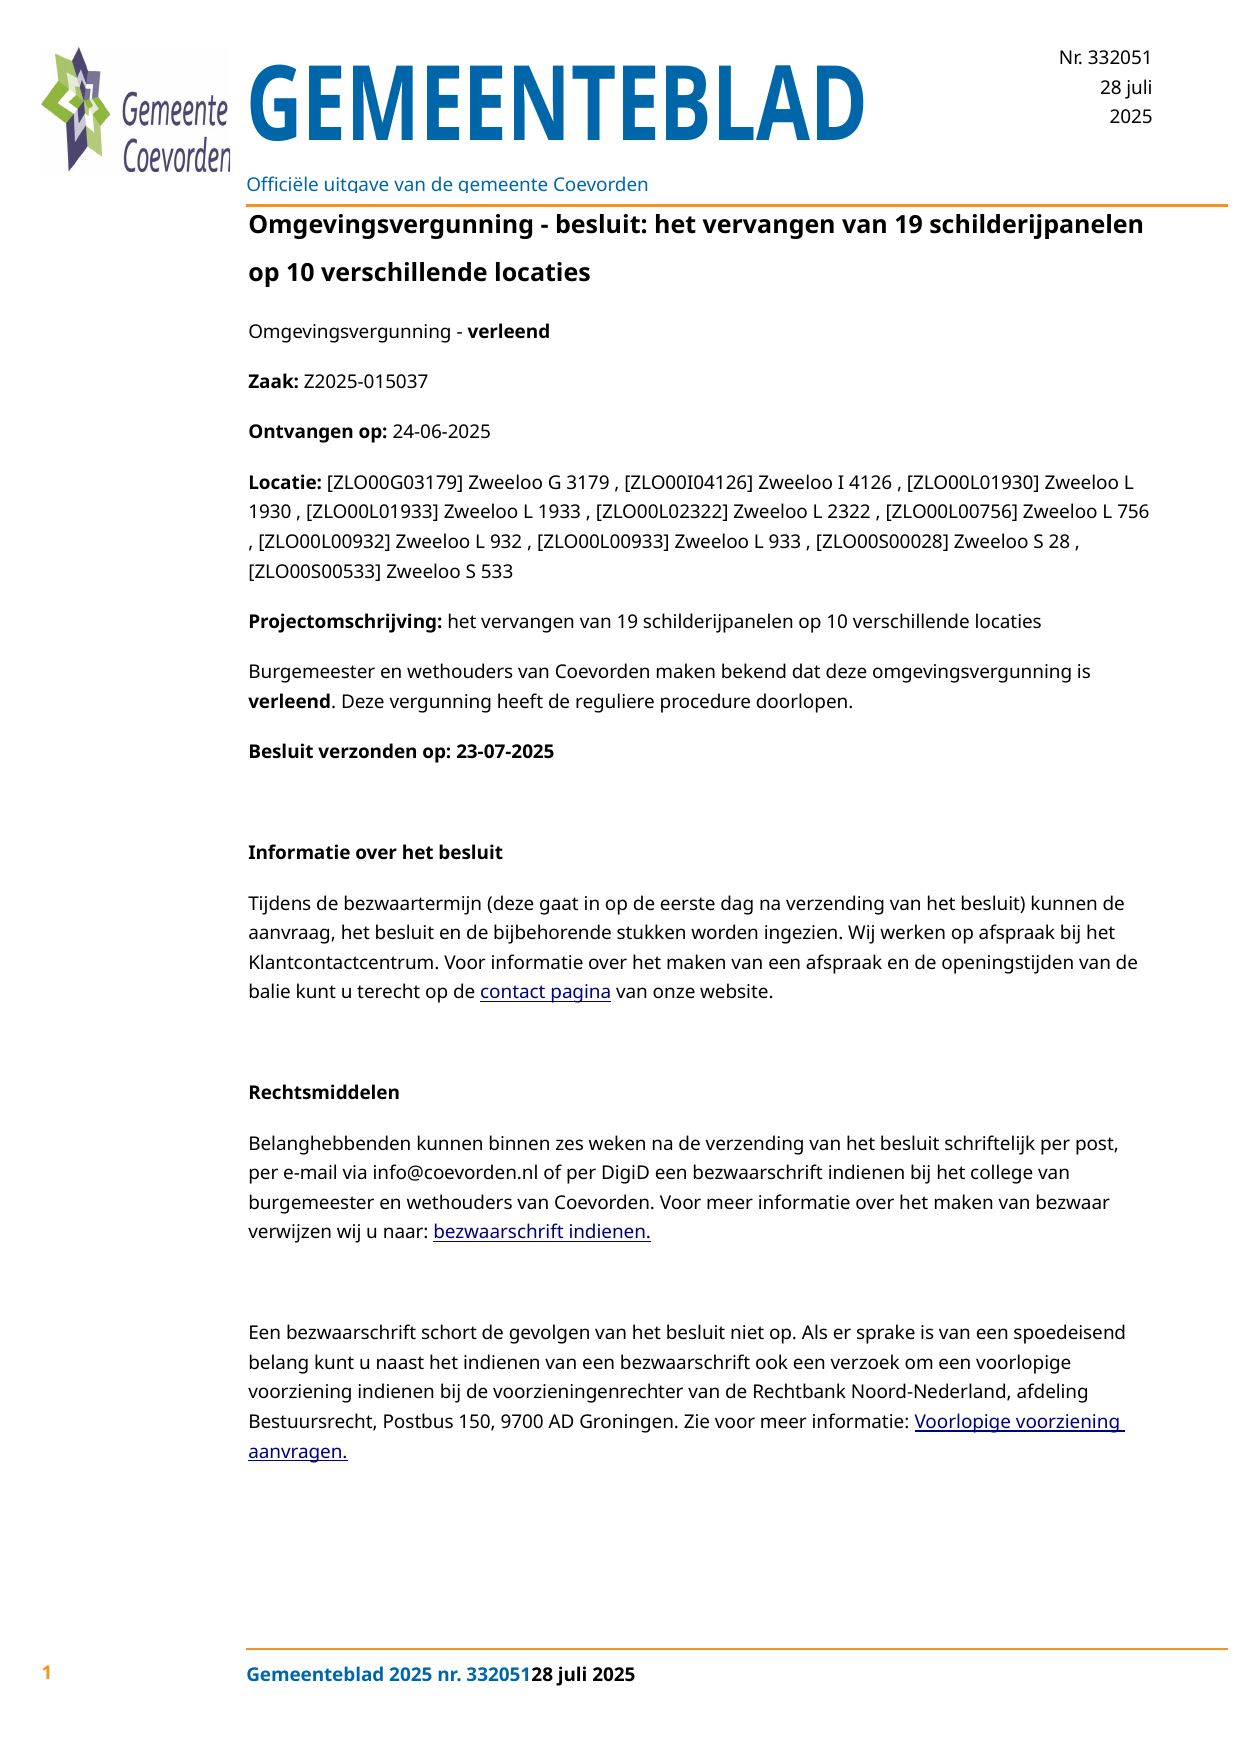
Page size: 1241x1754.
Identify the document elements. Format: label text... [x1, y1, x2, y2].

picture [41, 47, 231, 172]
text Burgemeester en wethouders van Coevorden maken bekend dat deze omgevingsvergunning is verleend. Deze vergunning heeft de reguliere procedure doorlopen. [248, 659, 1152, 714]
text Locatie: [ZLO00G03179] Zweeloo G 3179 , [ZLO00I04126] Zweeloo I 4126 , [ZLO00L01930] Zweeloo L 1930 , [ZLO00L01933] Zweeloo L 1933 , [ZLO00L02322] Zweeloo L 2322 , [ZLO00L00756] Zweeloo L 756 , [ZLO00L00932] Zweeloo L 932 , [ZLO00L00933] Zweeloo L 933 , [ZLO00S00028] Zweeloo S 28 , [ZLO00S00533] Zweeloo S 533 [248, 469, 1152, 584]
text Ontvangen op: 24-06-2025 [248, 419, 1152, 444]
text Omgevingsvergunning - verleend [248, 318, 1152, 344]
text Belanghebbenden kunnen binnen zes weken na de verzending van het besluit schriftelijk per post, per e-mail via info@coevorden.nl of per DigiD een bezwaarschrift indienen bij het college van burgemeester en wethouders van Coevorden. Voor meer informatie over het maken van bezwaar verwijzen wij u naar: bezwaarschrift indienen. [248, 1130, 1152, 1244]
text Informatie over het besluit [248, 839, 1152, 865]
text Besluit verzonden op: 23-07-2025 [248, 739, 1152, 764]
text Projectomschrijving: het vervangen van 19 schilderijpanelen op 10 verschillende locaties [248, 608, 1152, 634]
text Omgevingsvergunning - besluit: het vervangen van 19 schilderijpanelen op 10 verschillende locaties [248, 207, 1152, 288]
text Zaak: Z2025-015037 [248, 368, 1152, 394]
text Tijdens de bezwaartermijn (deze gaat in op de eerste dag na verzending van het besluit) kunnen de aanvraag, het besluit en de bijbehorende stukken worden ingezien. Wij werken op afspraak bij het Klantcontactcentrum. Voor informatie over het maken van een afspraak en de openingstijden van de balie kunt u terecht op de contact pagina van onze website. [248, 890, 1152, 1004]
text Rechtsmiddelen [248, 1079, 1152, 1105]
text Een bezwaarschrift schort de gevolgen van het besluit niet op. Als er sprake is van een spoedeisend belang kunt u naast het indienen van een bezwaarschrift ook een verzoek om een voorlopige voorziening indienen bij de voorzieningenrechter van de Rechtbank Noord-Nederland, afdeling Bestuursrecht, Postbus 150, 9700 AD Groningen. Zie voor meer informatie: Voorlopige voorziening aanvragen. [248, 1319, 1152, 1464]
